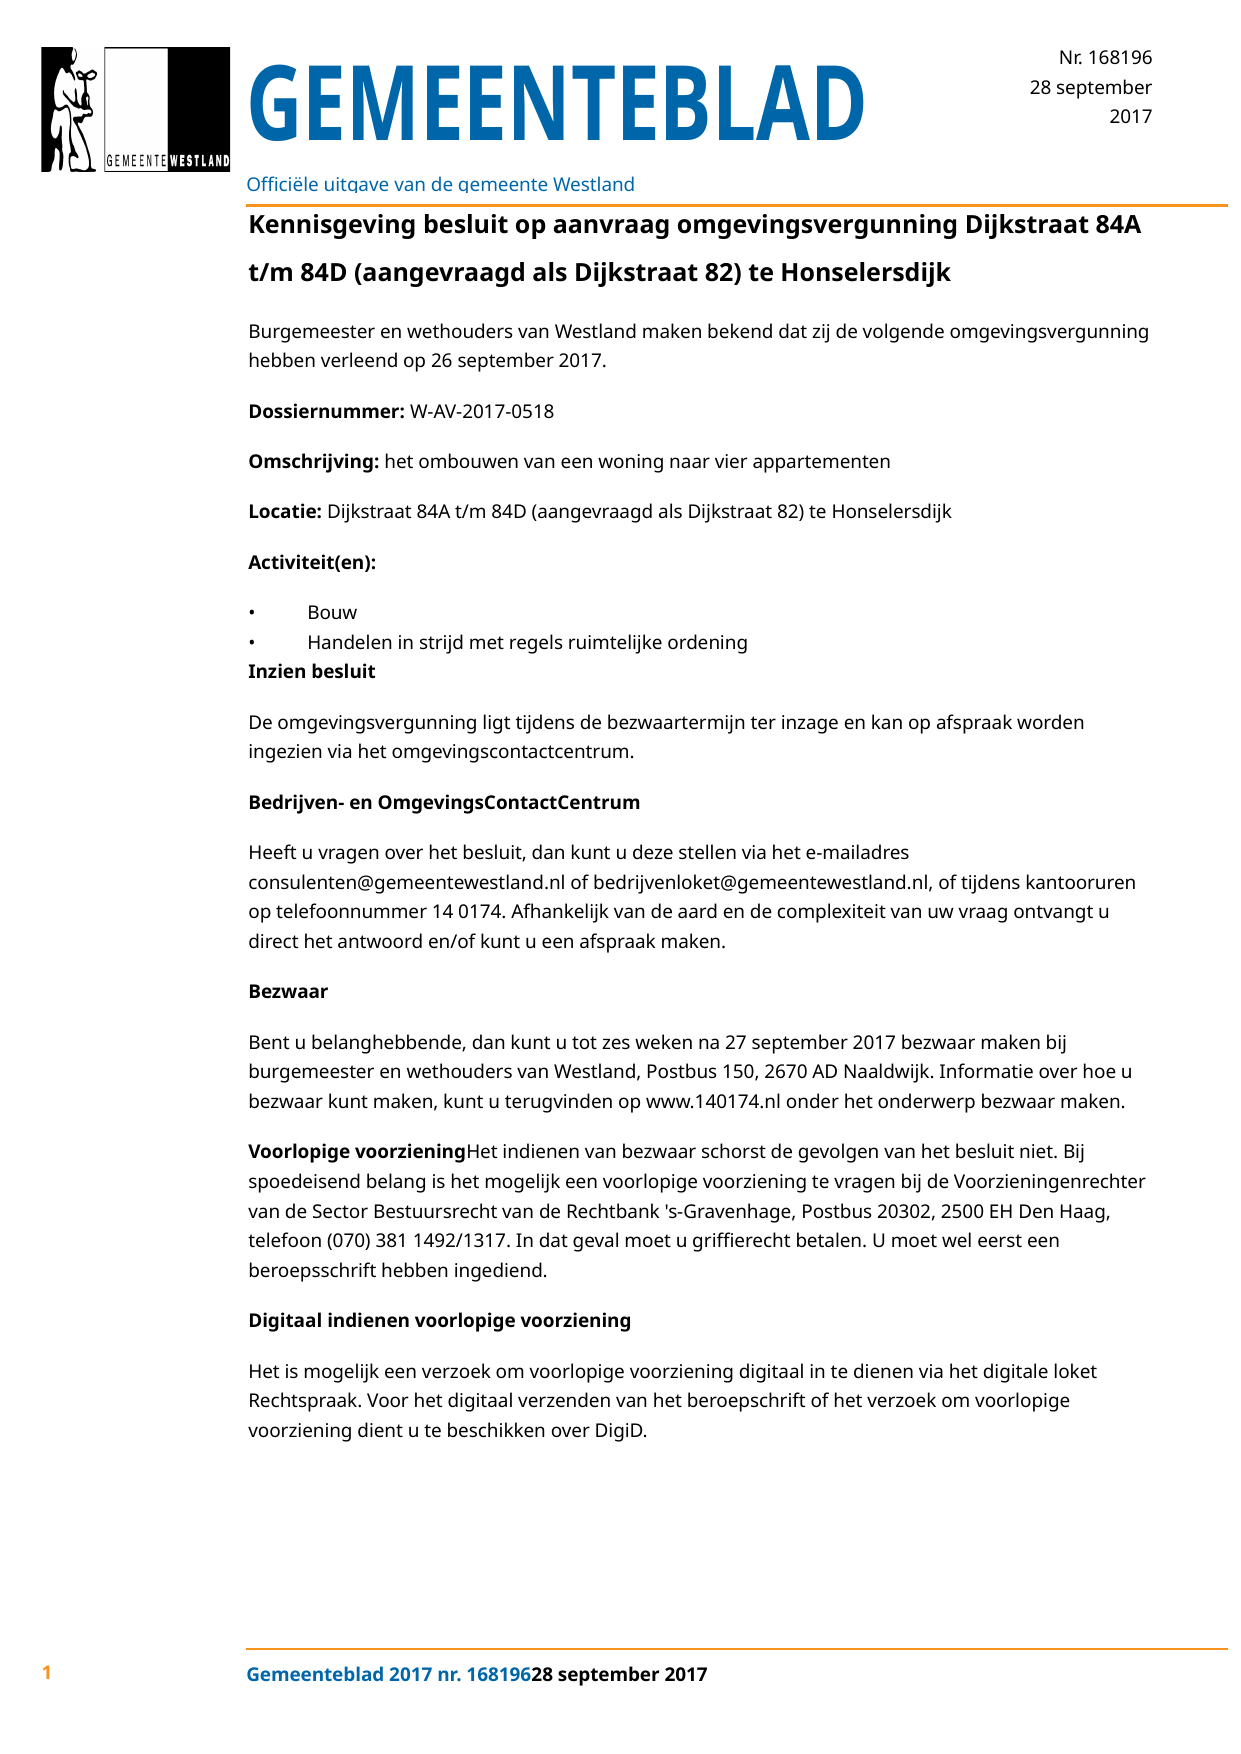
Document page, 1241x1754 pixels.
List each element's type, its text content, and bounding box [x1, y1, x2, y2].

text Het is mogelijk een verzoek om voorlopige voorziening digitaal in te dienen via het digitale loket Rechtspraak. Voor het digitaal verzenden van het beroepschrift of het verzoek om voorlopige voorziening dient u te beschikken over DigiD. [248, 1358, 1152, 1443]
text Activiteit(en): [248, 549, 1152, 575]
text Bent u belanghebbende, dan kunt u tot zes weken na 27 september 2017 bezwaar maken bij burgemeester en wethouders van Westland, Postbus 150, 2670 AD Naaldwijk. Informatie over hoe u bezwaar kunt maken, kunt u terugvinden op www.140174.nl onder het onderwerp bezwaar maken. [248, 1029, 1152, 1114]
text Kennisgeving besluit op aanvraag omgevingsvergunning Dijkstraat 84A t/m 84D (aangevraagd als Dijkstraat 82) te Honselersdijk [248, 207, 1152, 288]
list Bouw [248, 599, 1152, 625]
text Dossiernummer: W-AV-2017-0518 [248, 398, 1152, 424]
text Bedrijven- en OmgevingsContactCentrum [248, 789, 1152, 815]
text Digitaal indienen voorlopige voorziening [248, 1307, 1152, 1333]
text Heeft u vragen over het besluit, dan kunt u deze stellen via het e-mailadres consulenten@gemeentewestland.nl of bedrijvenloket@gemeentewestland.nl, of tijdens kantooruren op telefoonnummer 14 0174. Afhankelijk van de aard en de complexiteit van uw vraag ontvangt u direct het antwoord en/of kunt u een afspraak maken. [248, 839, 1152, 954]
list Handelen in strijd met regels ruimtelijke ordening [248, 629, 1152, 655]
text Locatie: Dijkstraat 84A t/m 84D (aangevraagd als Dijkstraat 82) te Honselersdijk [248, 499, 1152, 524]
text Omschrijving: het ombouwen van een woning naar vier appartementen [248, 448, 1152, 474]
text Bezwaar [248, 979, 1152, 1004]
picture [41, 47, 231, 172]
text Burgemeester en wethouders van Westland maken bekend dat zij de volgende omgevingsvergunning hebben verleend op 26 september 2017. [248, 318, 1152, 373]
text Voorlopige voorzieningHet indienen van bezwaar schorst de gevolgen van het besluit niet. Bij spoedeisend belang is het mogelijk een voorlopige voorziening te vragen bij de Voorzieningenrechter van de Sector Bestuursrecht van de Rechtbank 's-Gravenhage, Postbus 20302, 2500 EH Den Haag, telefoon (070) 381 1492/1317. In dat geval moet u griffierecht betalen. U moet wel eerst een beroepsschrift hebben ingediend. [248, 1139, 1152, 1283]
text Inzien besluit [248, 659, 1152, 684]
text De omgevingsvergunning ligt tijdens de bezwaartermijn ter inzage en kan op afspraak worden ingezien via het omgevingscontactcentrum. [248, 709, 1152, 764]
